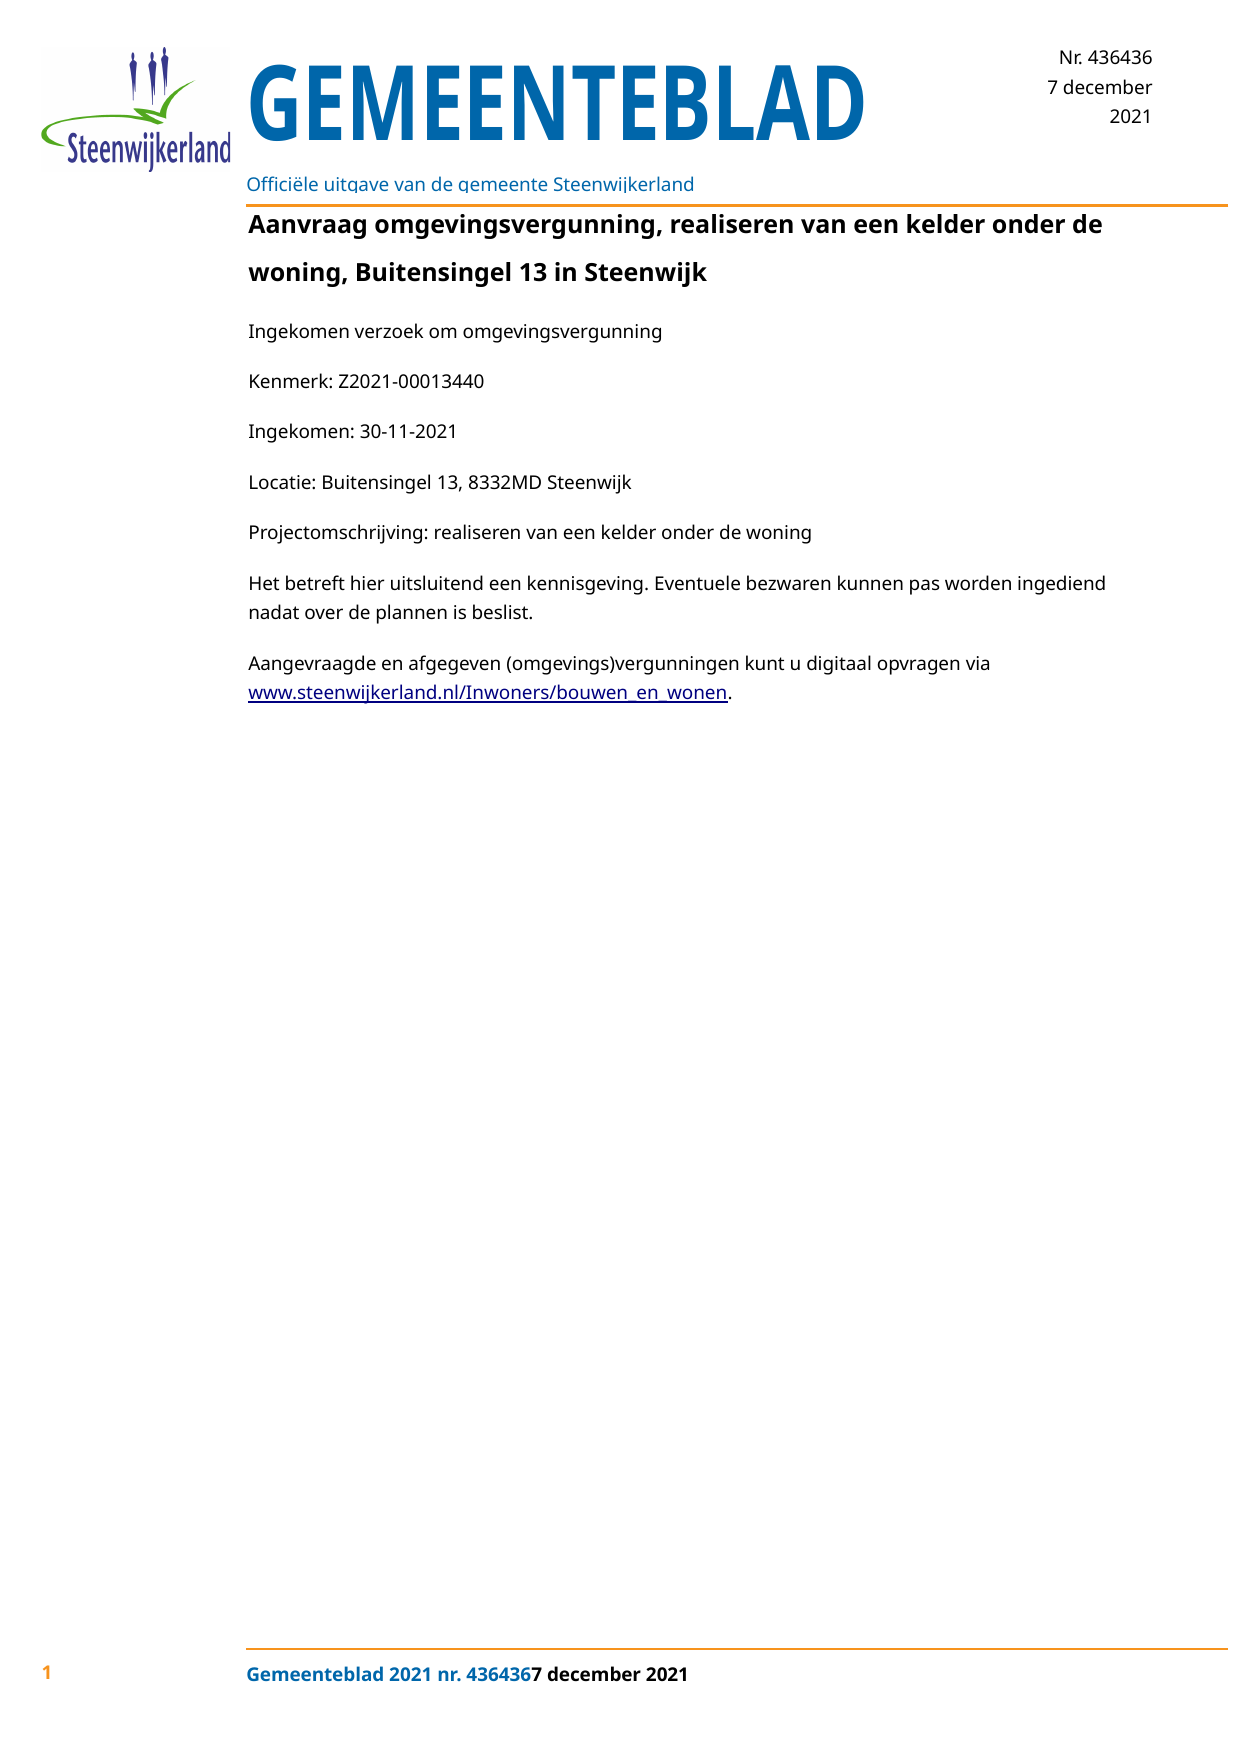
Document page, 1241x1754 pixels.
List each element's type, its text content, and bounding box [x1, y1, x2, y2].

text Het betreft hier uitsluitend een kennisgeving. Eventuele bezwaren kunnen pas worden ingediend nadat over de plannen is beslist. [248, 570, 1152, 625]
text Ingekomen: 30-11-2021 [248, 419, 1152, 444]
text Locatie: Buitensingel 13, 8332MD Steenwijk [248, 469, 1152, 495]
picture [41, 47, 231, 172]
text Projectomschrijving: realiseren van een kelder onder de woning [248, 519, 1152, 545]
text Aangevraagde en afgegeven (omgevings)vergunningen kunt u digitaal opvragen via www.steenwijkerland.nl/Inwoners/bouwen_en_wonen. [248, 650, 1152, 705]
text Kenmerk: Z2021-00013440 [248, 368, 1152, 394]
text Aanvraag omgevingsvergunning, realiseren van een kelder onder de woning, Buitensingel 13 in Steenwijk [248, 207, 1152, 288]
text Ingekomen verzoek om omgevingsvergunning [248, 318, 1152, 344]
